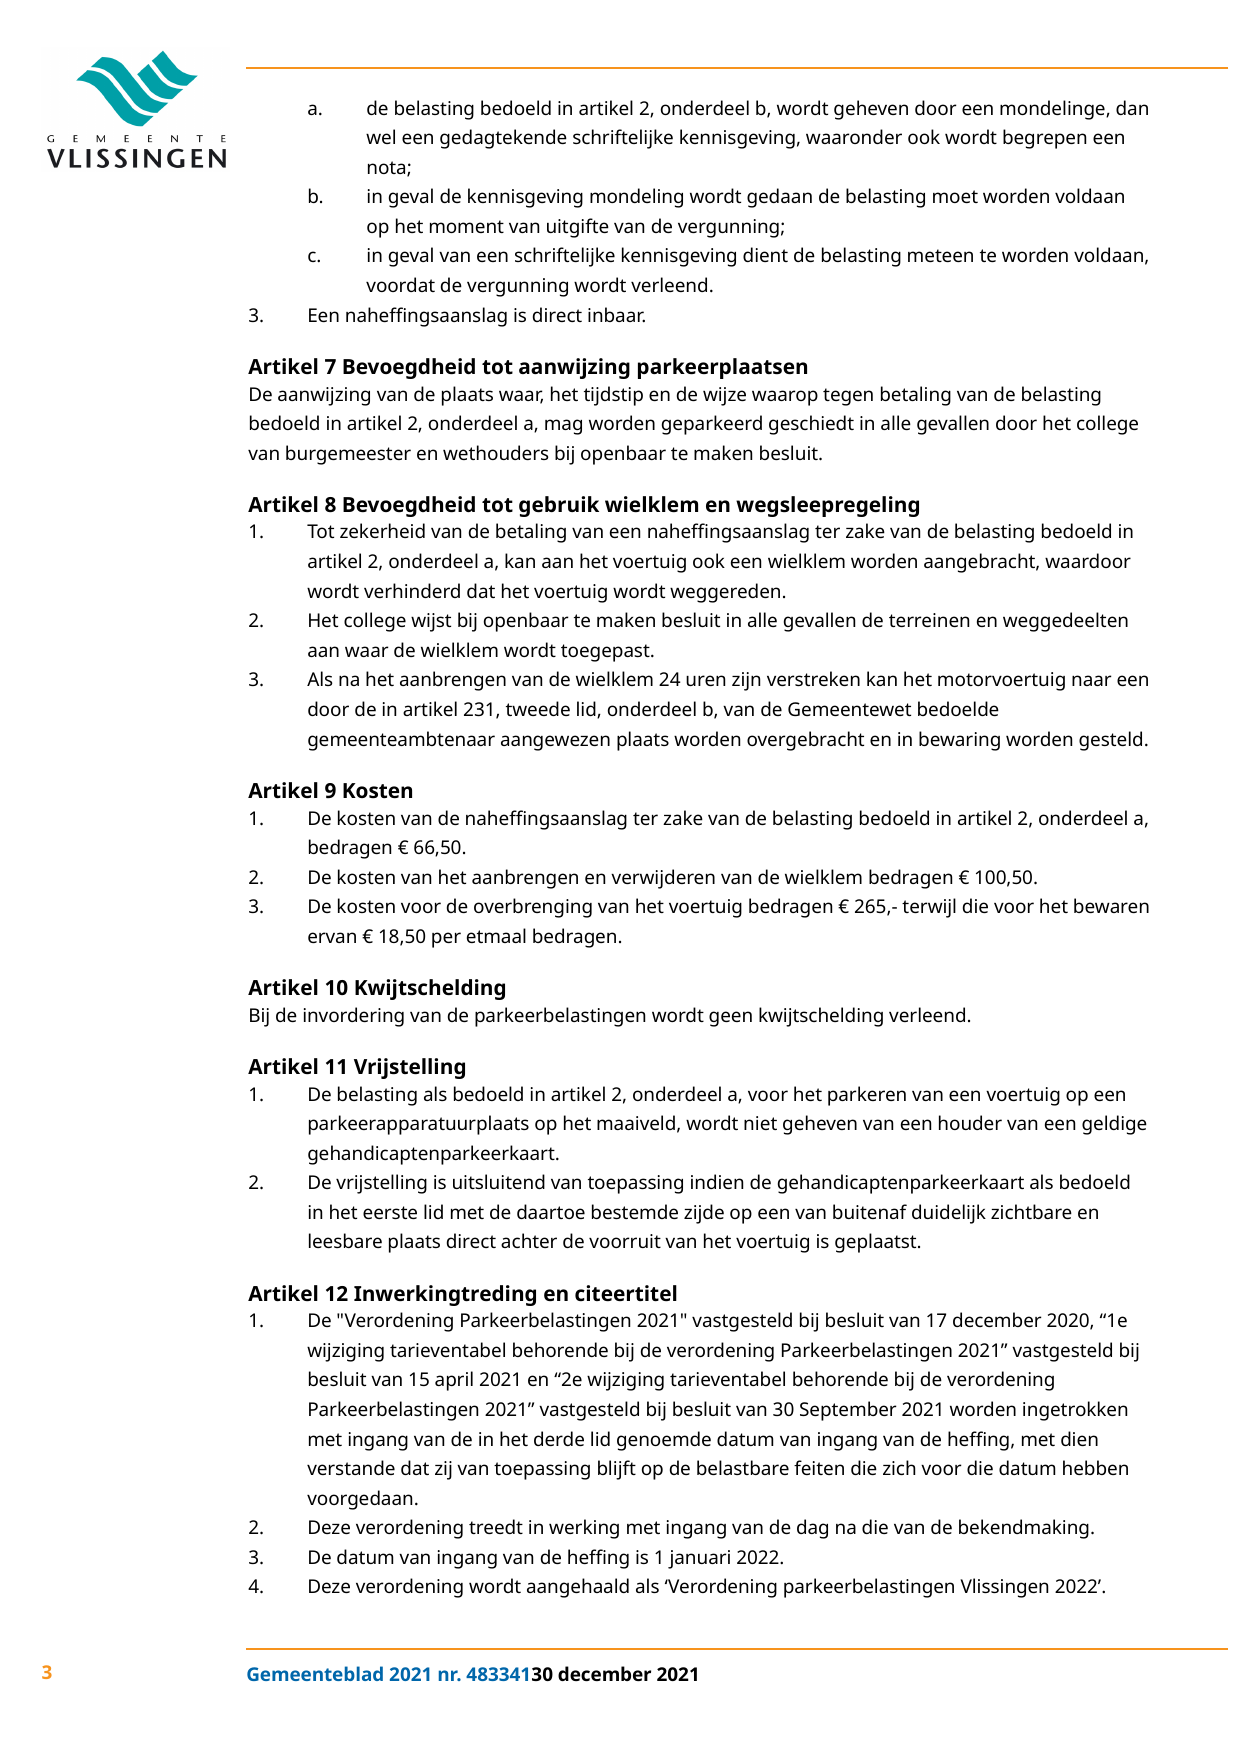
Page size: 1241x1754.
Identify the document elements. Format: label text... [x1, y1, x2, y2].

list De vrijstelling is uitsluitend van toepassing indien de gehandicaptenparkeerkaart als bedoeld in het eerste lid met de daartoe bestemde zijde op een van buitenaf duidelijk zichtbare en leesbare plaats direct achter de voorruit van het voertuig is geplaatst. [248, 1169, 1152, 1254]
list de belasting bedoeld in artikel 2, onderdeel b, wordt geheven door een mondelinge, dan wel een gedagtekende schriftelijke kennisgeving, waaronder ook wordt begrepen een nota; [307, 95, 1152, 180]
list Deze verordening treedt in werking met ingang van de dag na die van de bekendmaking. [248, 1514, 1152, 1540]
list De kosten van het aanbrengen en verwijderen van de wielklem bedragen € 100,50. [248, 864, 1152, 889]
text De aanwijzing van de plaats waar, het tijdstip en de wijze waarop tegen betaling van de belasting bedoeld in artikel 2, onderdeel a, mag worden geparkeerd geschiedt in alle gevallen door het college van burgemeester en wethouders bij openbaar te maken besluit. [248, 381, 1152, 466]
text Artikel 7 Bevoegdheid tot aanwijzing parkeerplaatsen [248, 352, 1152, 381]
list De "Verordening Parkeerbelastingen 2021" vastgesteld bij besluit van 17 december 2020, “1e wijziging tarieventabel behorende bij de verordening Parkeerbelastingen 2021” vastgesteld bij besluit van 15 april 2021 en “2e wijziging tarieventabel behorende bij de verordening Parkeerbelastingen 2021” vastgesteld bij besluit van 30 September 2021 worden ingetrokken met ingang van de in het derde lid genoemde datum van ingang van de heffing, met dien verstande dat zij van toepassing blijft op de belastbare feiten die zich voor die datum hebben voorgedaan. [248, 1307, 1152, 1511]
list Tot zekerheid van de betaling van een naheffingsaanslag ter zake van de belasting bedoeld in artikel 2, onderdeel a, kan aan het voertuig ook een wielklem worden aangebracht, waardoor wordt verhinderd dat het voertuig wordt weggereden. [248, 519, 1152, 604]
list Een naheffingsaanslag is direct inbaar. [248, 302, 1152, 328]
list in geval van een schriftelijke kennisgeving dient de belasting meteen te worden voldaan, voordat de vergunning wordt verleend. [307, 243, 1152, 298]
list De kosten voor de overbrenging van het voertuig bedragen € 265,- terwijl die voor het bewaren ervan € 18,50 per etmaal bedragen. [248, 893, 1152, 949]
text Artikel 12 Inwerkingtreding en citeertitel [248, 1279, 1152, 1307]
text Artikel 11 Vrijstelling [248, 1052, 1152, 1081]
text Artikel 8 Bevoegdheid tot gebruik wielklem en wegsleepregeling [248, 490, 1152, 519]
list De datum van ingang van de heffing is 1 januari 2022. [248, 1544, 1152, 1570]
list De kosten van de naheffingsaanslag ter zake van de belasting bedoeld in artikel 2, onderdeel a, bedragen € 66,50. [248, 805, 1152, 860]
text Artikel 10 Kwijtschelding [248, 973, 1152, 1002]
list in geval de kennisgeving mondeling wordt gedaan de belasting moet worden voldaan op het moment van uitgifte van de vergunning; [307, 183, 1152, 239]
picture [41, 47, 231, 172]
list Deze verordening wordt aangehaald als ‘Verordening parkeerbelastingen Vlissingen 2022’. [248, 1574, 1152, 1599]
list Als na het aanbrengen van de wielklem 24 uren zijn verstreken kan het motorvoertuig naar een door de in artikel 231, tweede lid, onderdeel b, van de Gemeentewet bedoelde gemeenteambtenaar aangewezen plaats worden overgebracht en in bewaring worden gesteld. [248, 667, 1152, 752]
text Bij de invordering van de parkeerbelastingen wordt geen kwijtschelding verleend. [248, 1002, 1152, 1028]
list De belasting als bedoeld in artikel 2, onderdeel a, voor het parkeren van een voertuig op een parkeerapparatuurplaats op het maaiveld, wordt niet geheven van een houder van een geldige gehandicaptenparkeerkaart. [248, 1081, 1152, 1166]
list Het college wijst bij openbaar te maken besluit in alle gevallen de terreinen en weggedeelten aan waar de wielklem wordt toegepast. [248, 607, 1152, 663]
text Artikel 9 Kosten [248, 776, 1152, 805]
